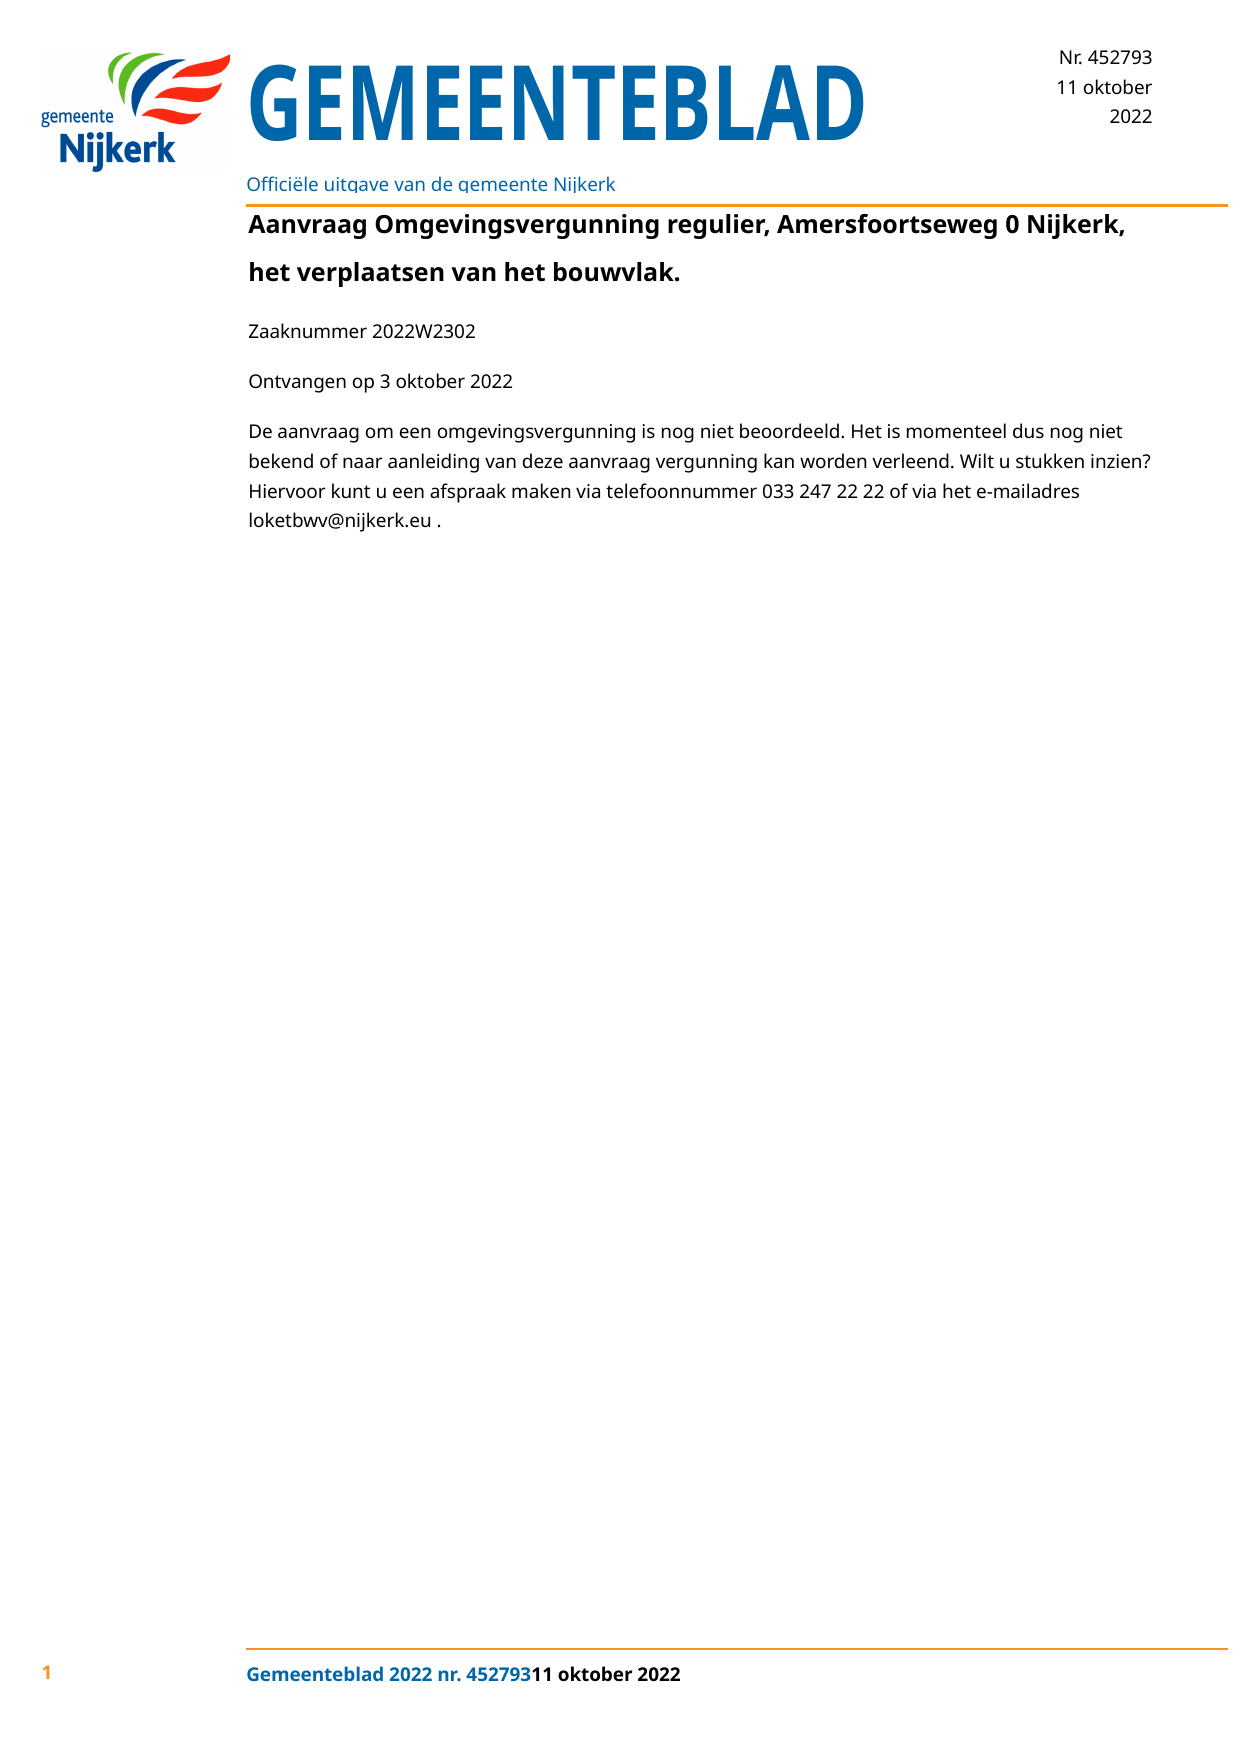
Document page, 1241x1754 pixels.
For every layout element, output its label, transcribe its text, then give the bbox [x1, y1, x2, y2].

text Zaaknummer 2022W2302 [248, 318, 1152, 344]
text Ontvangen op 3 oktober 2022 [248, 368, 1152, 394]
text Aanvraag Omgevingsvergunning regulier, Amersfoortseweg 0 Nijkerk, het verplaatsen van het bouwvlak. [248, 207, 1152, 288]
picture [41, 47, 231, 172]
text De aanvraag om een omgevingsvergunning is nog niet beoordeeld. Het is momenteel dus nog niet bekend of naar aanleiding van deze aanvraag vergunning kan worden verleend. Wilt u stukken inzien? Hiervoor kunt u een afspraak maken via telefoonnummer 033 247 22 22 of via het e-mailadres loketbwv@nijkerk.eu . [248, 419, 1152, 533]
